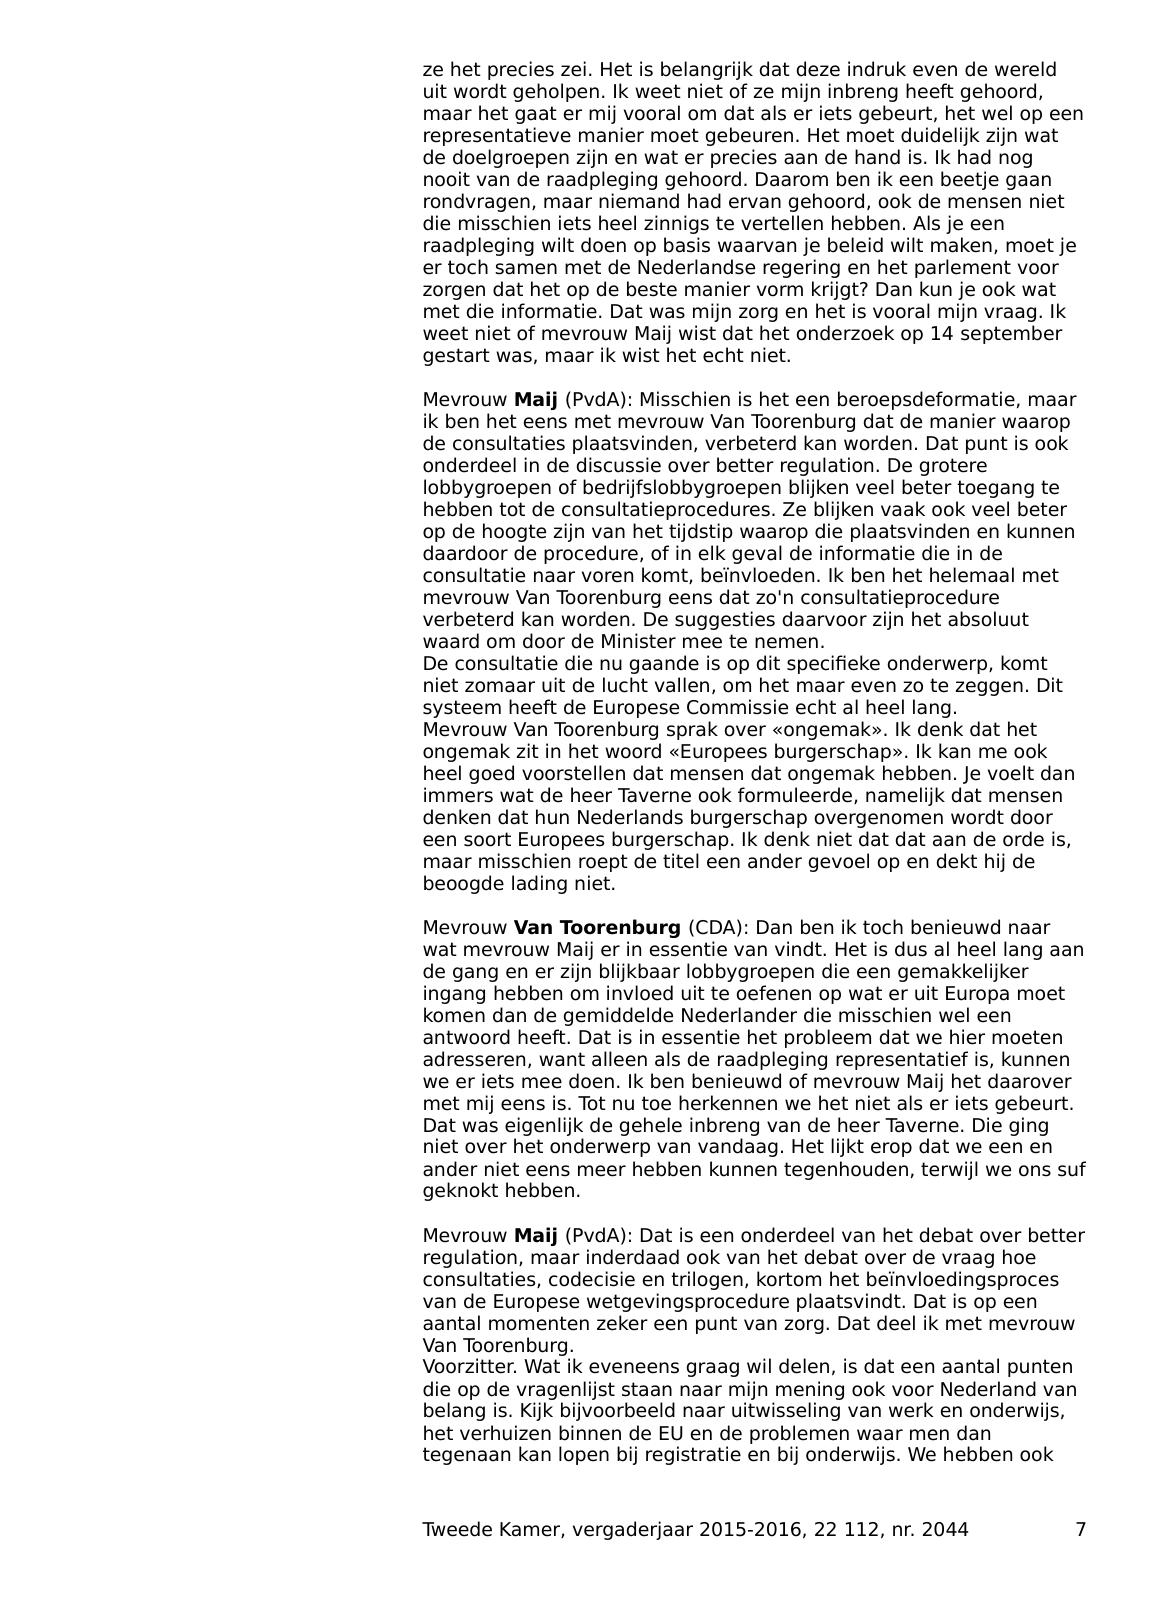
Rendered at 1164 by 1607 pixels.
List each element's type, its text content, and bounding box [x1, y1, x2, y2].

text Voorzitter. Wat ik eveneens graag wil delen, is dat een aantal punten die op de vragenlijst staan naar mijn mening ook voor Nederland van belang is. Kijk bijvoorbeeld naar uitwisseling van werk en onderwijs, het verhuizen binnen de EU en de problemen waar men dan tegenaan kan lopen bij registratie en bij onderwijs. We hebben ook [422, 1356, 1087, 1466]
text Mevrouw Maij (PvdA): Dat is een onderdeel van het debat over better regulation, maar inderdaad ook van het debat over de vraag hoe consultaties, codecisie en trilogen, kortom het beïnvloedingsproces van de Europese wetgevingsprocedure plaatsvindt. Dat is op een aantal momenten zeker een punt van zorg. Dat deel ik met mevrouw Van Toorenburg. [422, 1224, 1087, 1356]
text Mevrouw Van Toorenburg sprak over «ongemak». Ik denk dat het ongemak zit in het woord «Europees burgerschap». Ik kan me ook heel goed voorstellen dat mensen dat ongemak hebben. Je voelt dan immers wat de heer Taverne ook formuleerde, namelijk dat mensen denken dat hun Nederlands burgerschap overgenomen wordt door een soort Europees burgerschap. Ik denk niet dat dat aan de orde is, maar misschien roept de titel een ander gevoel op en dekt hij de beoogde lading niet. [422, 719, 1087, 894]
text ze het precies zei. Het is belangrijk dat deze indruk even de wereld uit wordt geholpen. Ik weet niet of ze mijn inbreng heeft gehoord, maar het gaat er mij vooral om dat als er iets gebeurt, het wel op een representatieve manier moet gebeuren. Het moet duidelijk zijn wat de doelgroepen zijn en wat er precies aan de hand is. Ik had nog nooit van de raadpleging gehoord. Daarom ben ik een beetje gaan rondvragen, maar niemand had ervan gehoord, ook de mensen niet die misschien iets heel zinnigs te vertellen hebben. Als je een raadpleging wilt doen op basis waarvan je beleid wilt maken, moet je er toch samen met de Nederlandse regering en het parlement voor zorgen dat het op de beste manier vorm krijgt? Dan kun je ook wat met die informatie. Dat was mijn zorg en het is vooral mijn vraag. Ik weet niet of mevrouw Maij wist dat het onderzoek op 14 september gestart was, maar ik wist het echt niet. [422, 59, 1087, 367]
text Mevrouw Van Toorenburg (CDA): Dan ben ik toch benieuwd naar wat mevrouw Maij er in essentie van vindt. Het is dus al heel lang aan de gang en er zijn blijkbaar lobbygroepen die een gemakkelijker ingang hebben om invloed uit te oefenen op wat er uit Europa moet komen dan de gemiddelde Nederlander die misschien wel een antwoord heeft. Dat is in essentie het probleem dat we hier moeten adresseren, want alleen als de raadpleging representatief is, kunnen we er iets mee doen. Ik ben benieuwd of mevrouw Maij het daarover met mij eens is. Tot nu toe herkennen we het niet als er iets gebeurt. Dat was eigenlijk de gehele inbreng van de heer Taverne. Die ging niet over het onderwerp van vandaag. Het lijkt erop dat we een en ander niet eens meer hebben kunnen tegenhouden, terwijl we ons suf geknokt hebben. [422, 917, 1087, 1202]
text Mevrouw Maij (PvdA): Misschien is het een beroepsdeformatie, maar ik ben het eens met mevrouw Van Toorenburg dat de manier waarop de consultaties plaatsvinden, verbeterd kan worden. Dat punt is ook onderdeel in de discussie over better regulation. De grotere lobbygroepen of bedrijfslobbygroepen blijken veel beter toegang te hebben tot de consultatieprocedures. Ze blijken vaak ook veel beter op de hoogte zijn van het tijdstip waarop die plaatsvinden en kunnen daardoor de procedure, of in elk geval de informatie die in de consultatie naar voren komt, beïnvloeden. Ik ben het helemaal met mevrouw Van Toorenburg eens dat zo'n consultatieprocedure verbeterd kan worden. De suggesties daarvoor zijn het absoluut waard om door de Minister mee te nemen. [422, 389, 1087, 653]
text De consultatie die nu gaande is op dit specifieke onderwerp, komt niet zomaar uit de lucht vallen, om het maar even zo te zeggen. Dit systeem heeft de Europese Commissie echt al heel lang. [422, 653, 1087, 719]
